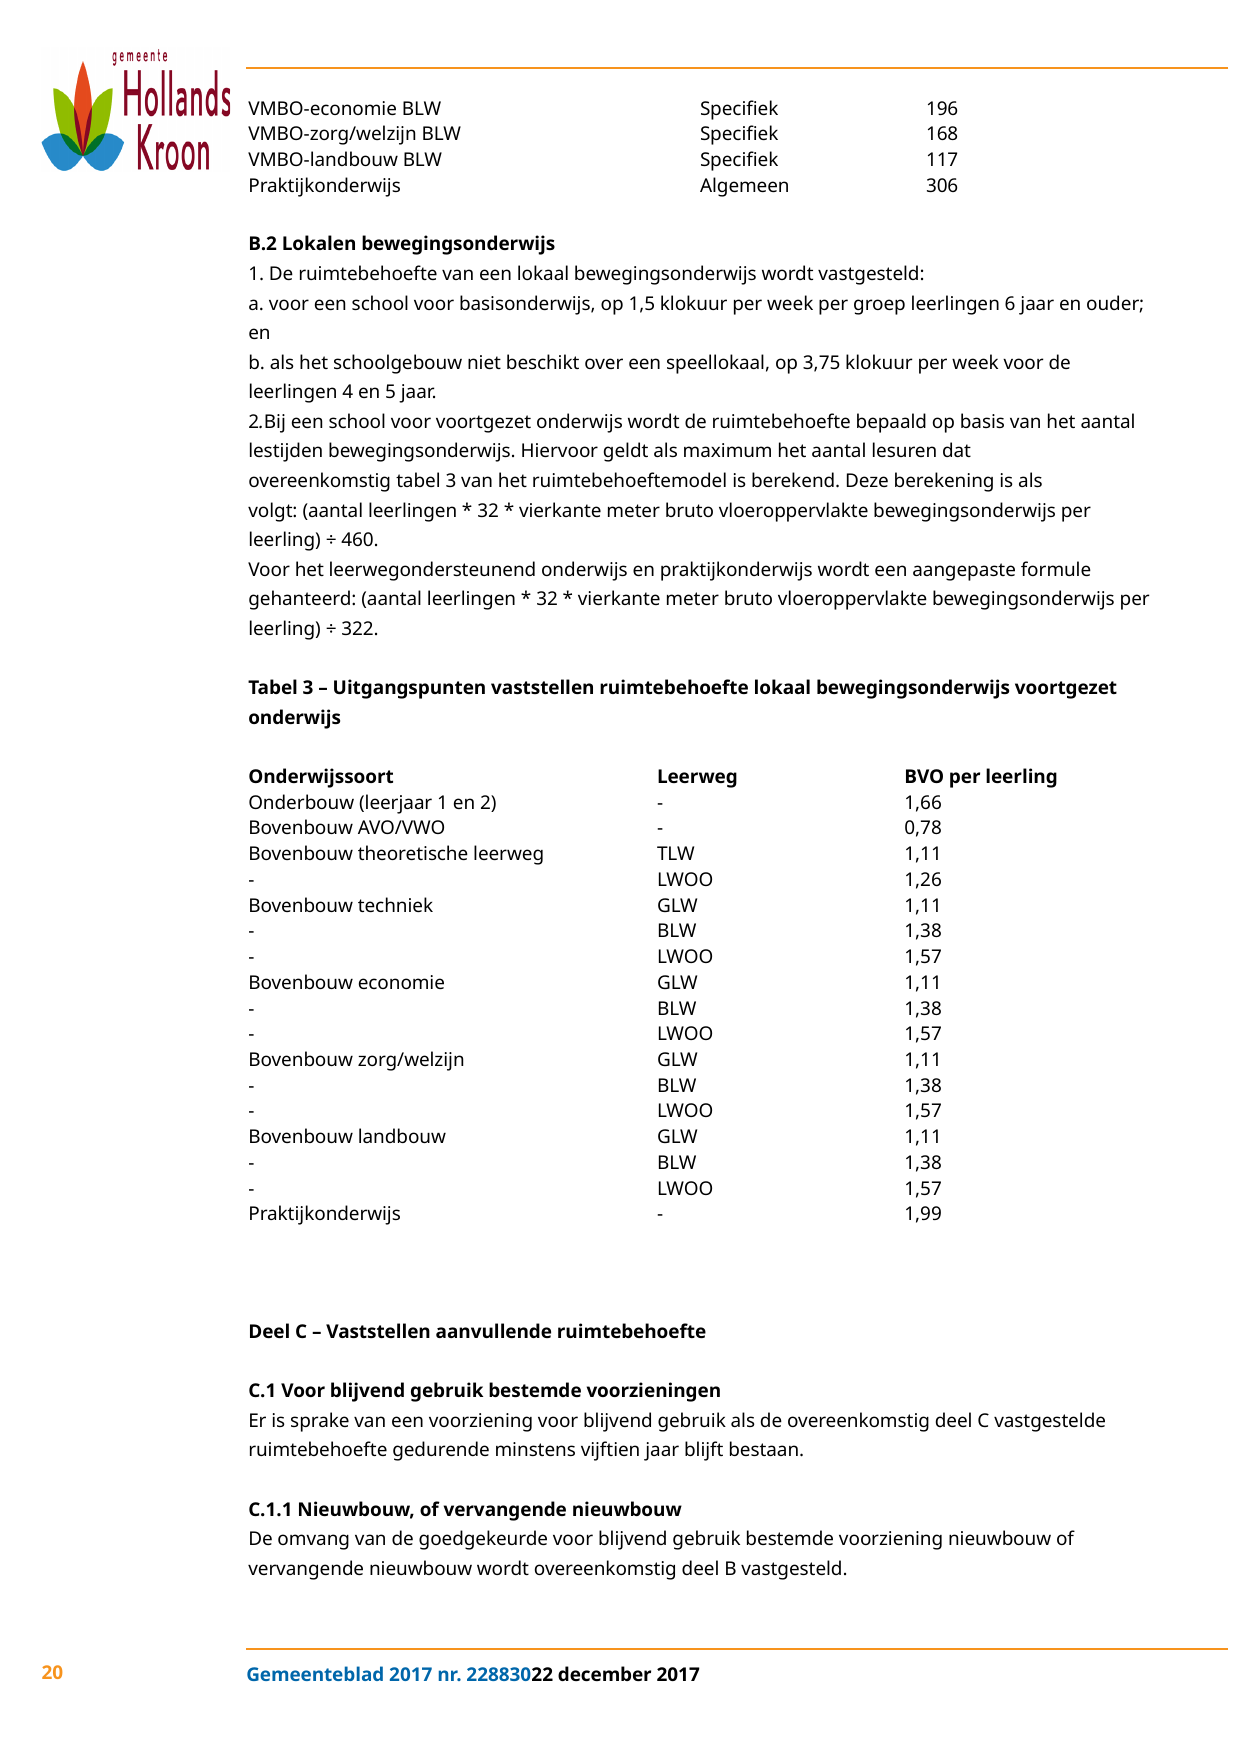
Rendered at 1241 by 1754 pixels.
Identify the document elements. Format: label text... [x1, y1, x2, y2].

picture [41, 47, 231, 172]
table_cell 306 [926, 172, 1152, 198]
table_cell BLW [657, 918, 904, 943]
table_cell 1,57 [904, 1020, 1152, 1046]
table_cell 1,57 [904, 1098, 1152, 1123]
table_cell GLW [657, 969, 904, 995]
table_cell - [248, 918, 657, 943]
table_cell 1,38 [904, 1072, 1152, 1098]
table_cell Specifiek [700, 121, 926, 146]
table_cell Algemeen [700, 172, 926, 198]
text Er is sprake van een voorziening voor blijvend gebruik als de overeenkomstig deel C vastgestelde ruimtebehoefte gedurende minstens vijftien jaar blijft bestaan. [248, 1407, 1152, 1462]
text Voor het leerwegondersteunend onderwijs en praktijkonderwijs wordt een aangepaste formule gehanteerd: (aantal leerlingen * 32 * vierkante meter bruto vloeroppervlakte bewegingsonderwijs per leerling) ÷ 322. [248, 556, 1152, 641]
table_cell - [248, 943, 657, 969]
table_cell LWOO [657, 1098, 904, 1123]
text 1. De ruimtebehoefte van een lokaal bewegingsonderwijs wordt vastgesteld: [248, 260, 1152, 286]
text Deel C – Vaststellen aanvullende ruimtebehoefte [248, 1318, 1152, 1344]
table_cell Bovenbouw AVO/VWO [248, 815, 657, 840]
table_header Onderwijssoort [248, 763, 657, 789]
text Tabel 3 – Uitgangspunten vaststellen ruimtebehoefte lokaal bewegingsonderwijs voortgezet onderwijs [248, 674, 1152, 729]
table_cell 1,26 [904, 866, 1152, 892]
table_cell 168 [926, 121, 1152, 146]
table_cell 1,11 [904, 1123, 1152, 1149]
table_cell Bovenbouw economie [248, 969, 657, 995]
table_cell LWOO [657, 943, 904, 969]
table_cell - [248, 995, 657, 1020]
table_cell - [248, 1149, 657, 1175]
table_cell - [657, 815, 904, 840]
table_cell Praktijkonderwijs [248, 172, 700, 198]
table_cell BLW [657, 995, 904, 1020]
table_cell LWOO [657, 866, 904, 892]
table_cell LWOO [657, 1020, 904, 1046]
table_cell - [657, 1201, 904, 1226]
table_cell Bovenbouw landbouw [248, 1123, 657, 1149]
table_cell LWOO [657, 1175, 904, 1201]
table_cell GLW [657, 892, 904, 917]
table_cell GLW [657, 1123, 904, 1149]
table_cell - [248, 1020, 657, 1046]
table_header BVO per leerling [904, 763, 1152, 789]
text 2.Bij een school voor voortgezet onderwijs wordt de ruimtebehoefte bepaald op basis van het aantal lestijden bewegingsonderwijs. Hiervoor geldt als maximum het aantal lesuren dat overeenkomstig tabel 3 van het ruimtebehoeftemodel is berekend. Deze berekening is als volgt: (aantal leerlingen * 32 * vierkante meter bruto vloeroppervlakte bewegingsonderwijs per leerling) ÷ 460. [248, 408, 1152, 552]
table_cell VMBO-landbouw BLW [248, 146, 700, 172]
table_cell 1,11 [904, 892, 1152, 917]
table_cell 1,11 [904, 969, 1152, 995]
table_cell 1,38 [904, 1149, 1152, 1175]
table_cell VMBO-zorg/welzijn BLW [248, 121, 700, 146]
text a. voor een school voor basisonderwijs, op 1,5 klokuur per week per groep leerlingen 6 jaar en ouder; en [248, 290, 1152, 345]
table_cell 1,38 [904, 995, 1152, 1020]
table_cell - [248, 1072, 657, 1098]
table_cell 1,66 [904, 789, 1152, 814]
table_cell - [248, 866, 657, 892]
table_cell Bovenbouw theoretische leerweg [248, 840, 657, 866]
table_cell 1,57 [904, 943, 1152, 969]
table_cell - [248, 1175, 657, 1201]
table_cell - [657, 789, 904, 814]
text C.1.1 Nieuwbouw, of vervangende nieuwbouw [248, 1496, 1152, 1521]
table_cell BLW [657, 1072, 904, 1098]
table_cell TLW [657, 840, 904, 866]
table_cell Specifiek [700, 95, 926, 121]
table_cell - [248, 1098, 657, 1123]
table_cell 1,11 [904, 1046, 1152, 1072]
text De omvang van de goedgekeurde voor blijvend gebruik bestemde voorziening nieuwbouw of vervangende nieuwbouw wordt overeenkomstig deel B vastgesteld. [248, 1525, 1152, 1581]
table_cell Praktijkonderwijs [248, 1201, 657, 1226]
table_cell 1,11 [904, 840, 1152, 866]
text B.2 Lokalen bewegingsonderwijs [248, 231, 1152, 256]
table_cell BLW [657, 1149, 904, 1175]
table_cell 1,38 [904, 918, 1152, 943]
table_cell 117 [926, 146, 1152, 172]
table_cell 1,99 [904, 1201, 1152, 1226]
table_cell VMBO-economie BLW [248, 95, 700, 121]
table_cell 0,78 [904, 815, 1152, 840]
table_cell Onderbouw (leerjaar 1 en 2) [248, 789, 657, 814]
table_header Leerweg [657, 763, 904, 789]
text b. als het schoolgebouw niet beschikt over een speellokaal, op 3,75 klokuur per week voor de leerlingen 4 en 5 jaar. [248, 349, 1152, 404]
text C.1 Voor blijvend gebruik bestemde voorzieningen [248, 1377, 1152, 1403]
table_cell Bovenbouw zorg/welzijn [248, 1046, 657, 1072]
table_cell 196 [926, 95, 1152, 121]
table_cell 1,57 [904, 1175, 1152, 1201]
table_cell GLW [657, 1046, 904, 1072]
table_cell Bovenbouw techniek [248, 892, 657, 917]
table_cell Specifiek [700, 146, 926, 172]
